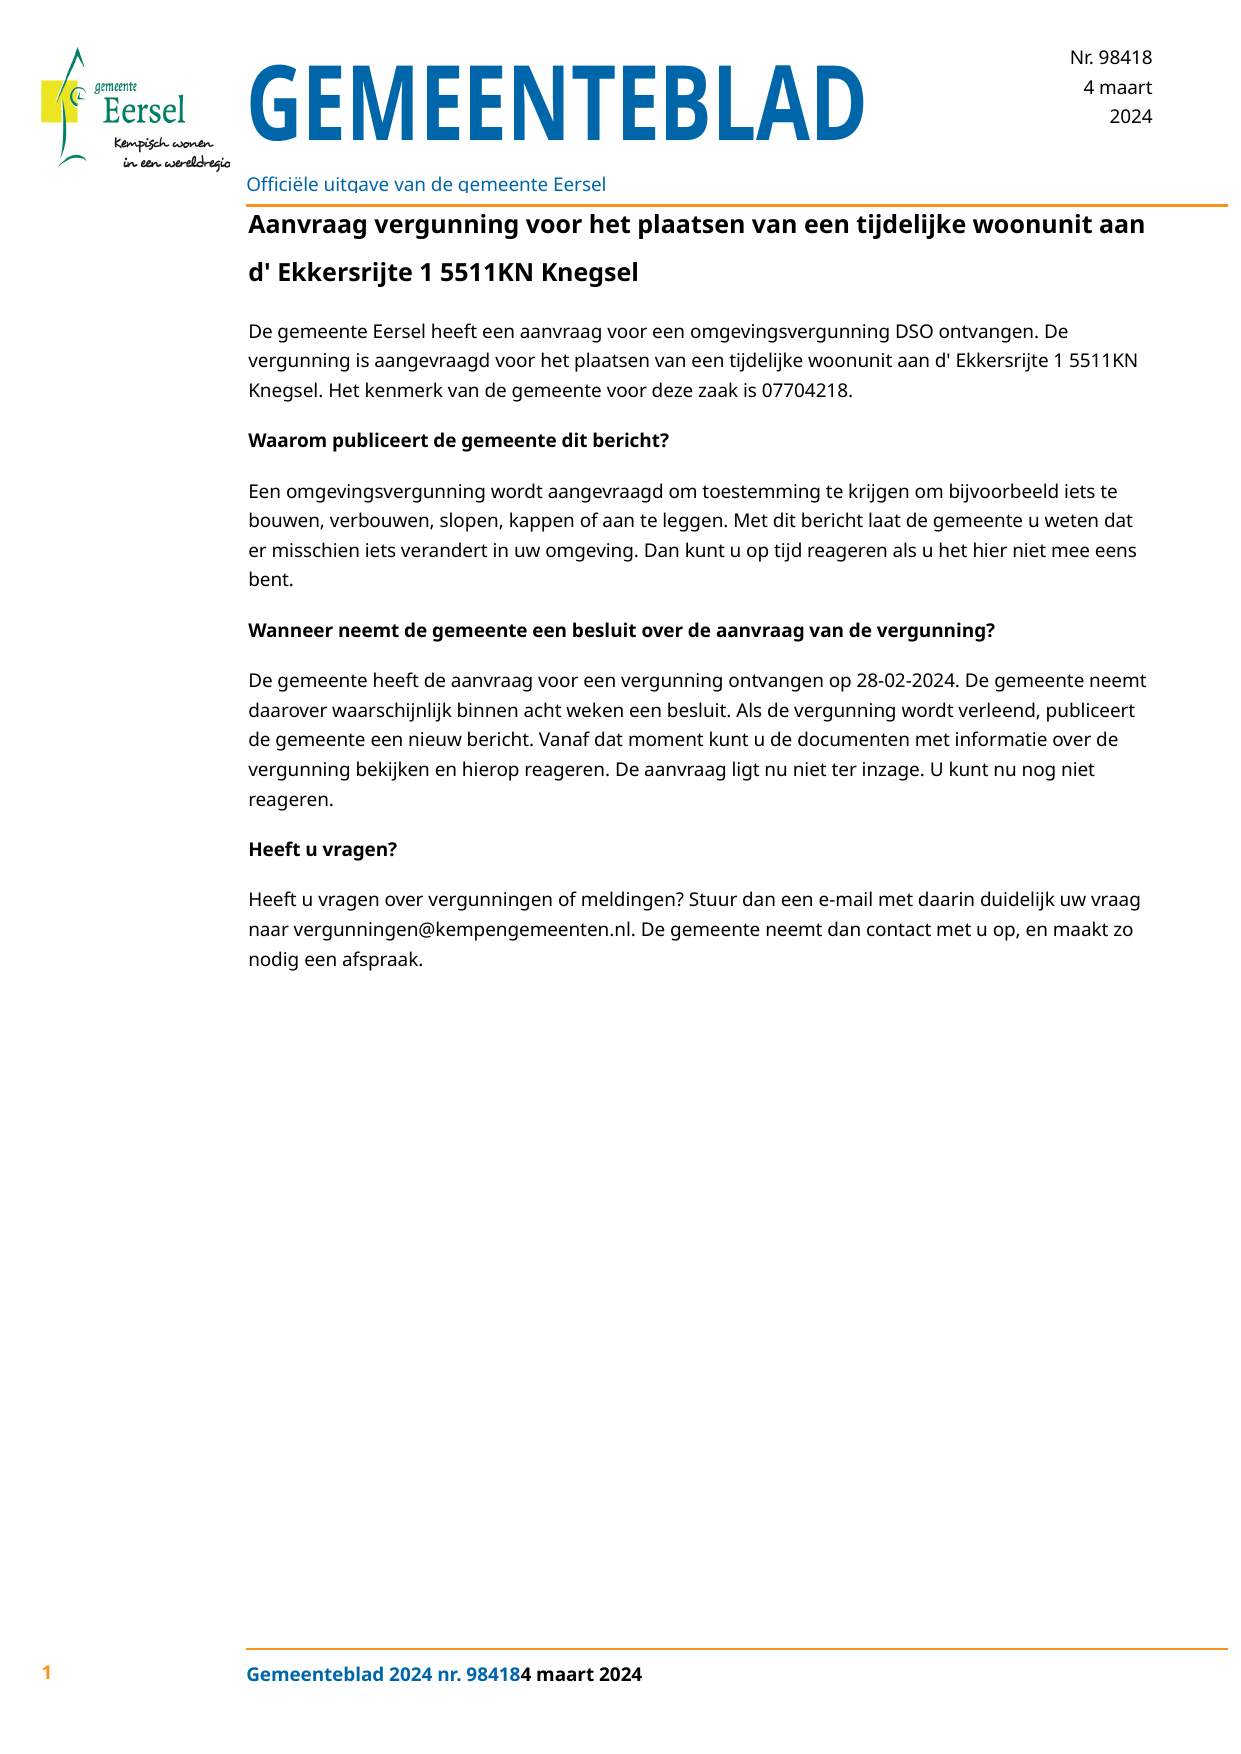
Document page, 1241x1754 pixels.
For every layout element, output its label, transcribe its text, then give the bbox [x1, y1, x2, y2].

text Heeft u vragen over vergunningen of meldingen? Stuur dan een e-mail met daarin duidelijk uw vraag naar vergunningen@kempengemeenten.nl. De gemeente neemt dan contact met u op, en maakt zo nodig een afspraak. [248, 887, 1152, 972]
text De gemeente heeft de aanvraag voor een vergunning ontvangen op 28-02-2024. De gemeente neemt daarover waarschijnlijk binnen acht weken een besluit. Als de vergunning wordt verleend, publiceert de gemeente een nieuw bericht. Vanaf dat moment kunt u de documenten met informatie over de vergunning bekijken en hierop reageren. De aanvraag ligt nu niet ter inzage. U kunt nu nog niet reageren. [248, 667, 1152, 812]
text Wanneer neemt de gemeente een besluit over de aanvraag van de vergunning? [248, 617, 1152, 643]
text Een omgevingsvergunning wordt aangevraagd om toestemming te krijgen om bijvoorbeeld iets te bouwen, verbouwen, slopen, kappen of aan te leggen. Met dit bericht laat de gemeente u weten dat er misschien iets verandert in uw omgeving. Dan kunt u op tijd reageren als u het hier niet mee eens bent. [248, 478, 1152, 592]
text De gemeente Eersel heeft een aanvraag voor een omgevingsvergunning DSO ontvangen. De vergunning is aangevraagd voor het plaatsen van een tijdelijke woonunit aan d' Ekkersrijte 1 5511KN Knegsel. Het kenmerk van de gemeente voor deze zaak is 07704218. [248, 318, 1152, 403]
text Heeft u vragen? [248, 836, 1152, 862]
text Waarom publiceert de gemeente dit bericht? [248, 427, 1152, 453]
picture [41, 47, 231, 172]
text Aanvraag vergunning voor het plaatsen van een tijdelijke woonunit aan d' Ekkersrijte 1 5511KN Knegsel [248, 207, 1152, 288]
